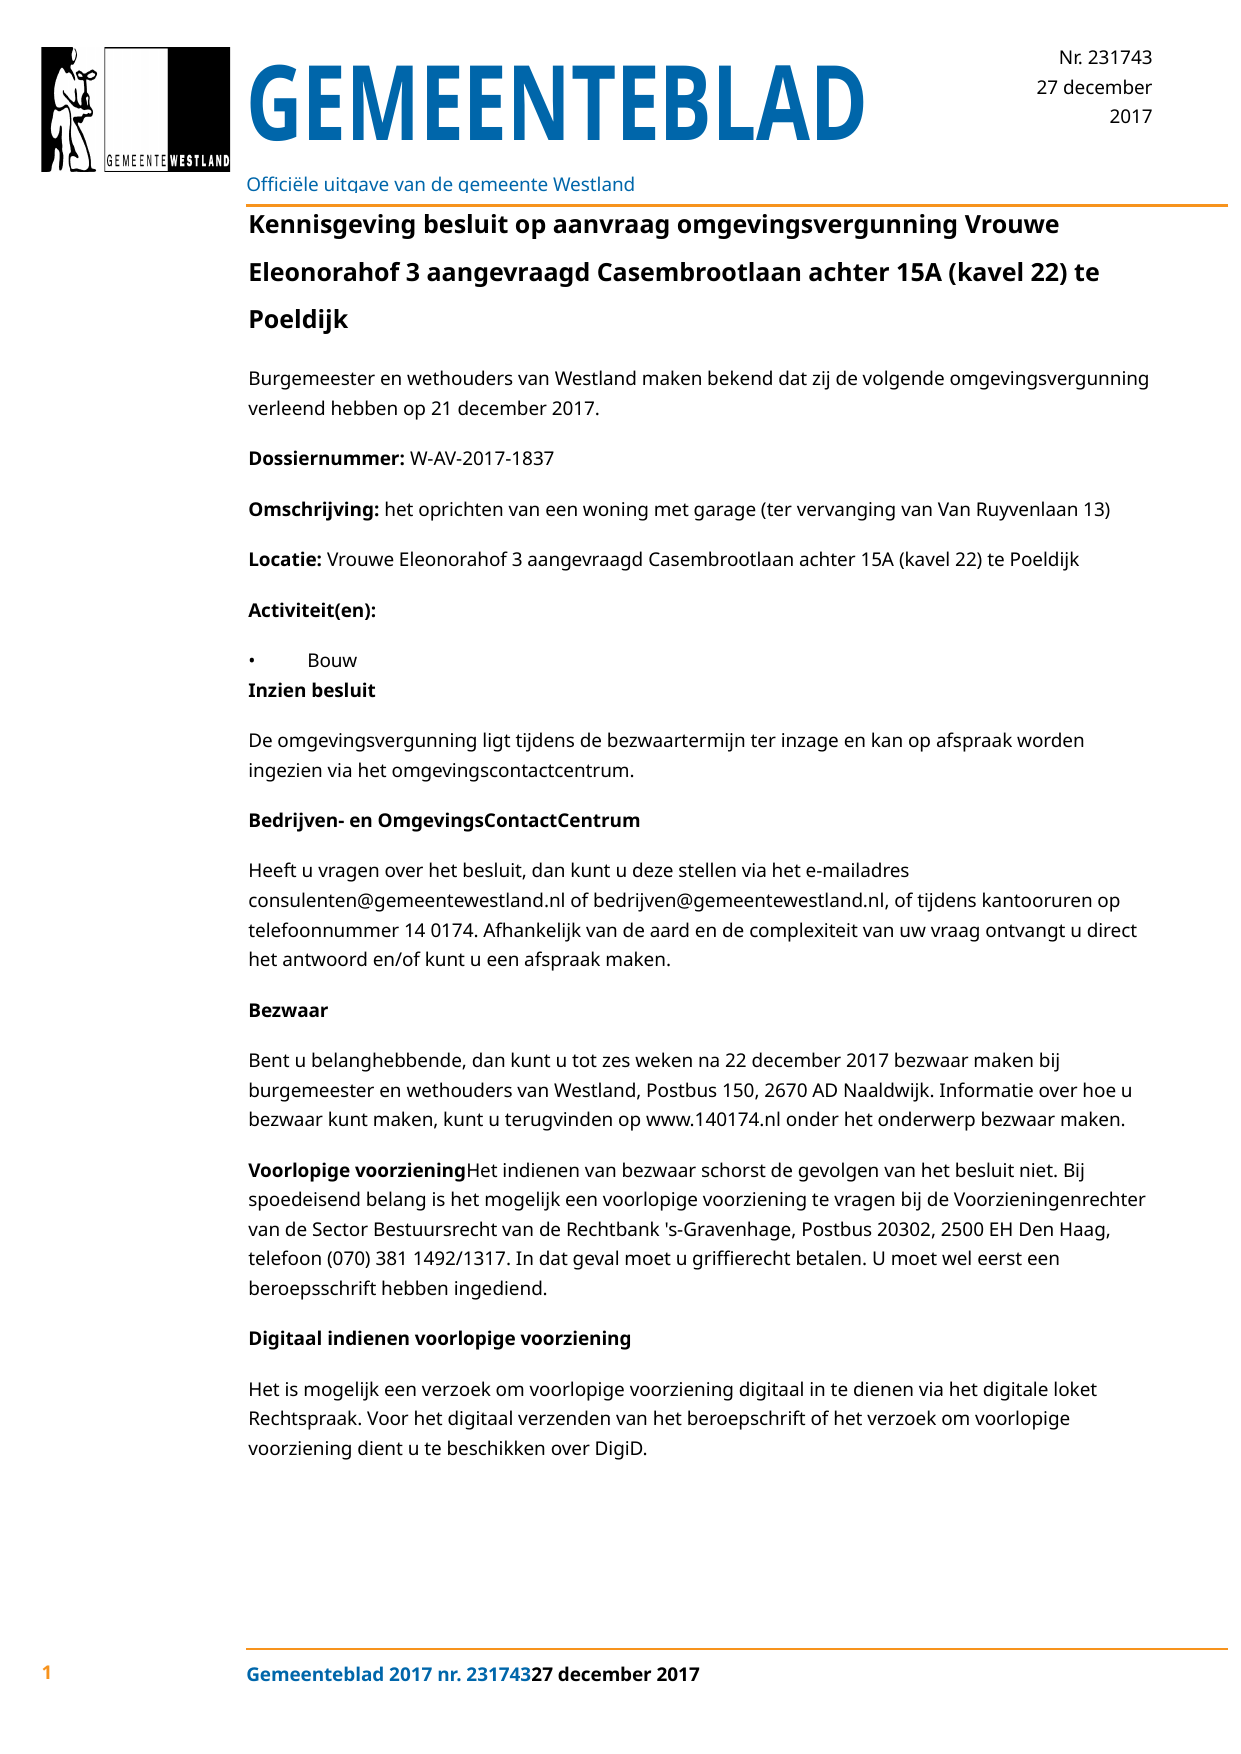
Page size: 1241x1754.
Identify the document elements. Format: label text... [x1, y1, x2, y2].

text Activiteit(en): [248, 597, 1152, 622]
text Voorlopige voorzieningHet indienen van bezwaar schorst de gevolgen van het besluit niet. Bij spoedeisend belang is het mogelijk een voorlopige voorziening te vragen bij de Voorzieningenrechter van de Sector Bestuursrecht van de Rechtbank 's-Gravenhage, Postbus 20302, 2500 EH Den Haag, telefoon (070) 381 1492/1317. In dat geval moet u griffierecht betalen. U moet wel eerst een beroepsschrift hebben ingediend. [248, 1157, 1152, 1301]
text Omschrijving: het oprichten van een woning met garage (ter vervanging van Van Ruyvenlaan 13) [248, 496, 1152, 522]
text Heeft u vragen over het besluit, dan kunt u deze stellen via het e-mailadres consulenten@gemeentewestland.nl of bedrijven@gemeentewestland.nl, of tijdens kantooruren op telefoonnummer 14 0174. Afhankelijk van de aard en de complexiteit van uw vraag ontvangt u direct het antwoord en/of kunt u een afspraak maken. [248, 858, 1152, 972]
text Bedrijven- en OmgevingsContactCentrum [248, 807, 1152, 833]
text Locatie: Vrouwe Eleonorahof 3 aangevraagd Casembrootlaan achter 15A (kavel 22) te Poeldijk [248, 546, 1152, 572]
text Burgemeester en wethouders van Westland maken bekend dat zij de volgende omgevingsvergunning verleend hebben op 21 december 2017. [248, 366, 1152, 421]
picture [41, 47, 231, 172]
text Inzien besluit [248, 677, 1152, 702]
text Dossiernummer: W-AV-2017-1837 [248, 446, 1152, 471]
text Digitaal indienen voorlopige voorziening [248, 1326, 1152, 1351]
text De omgevingsvergunning ligt tijdens de bezwaartermijn ter inzage en kan op afspraak worden ingezien via het omgevingscontactcentrum. [248, 727, 1152, 782]
text Kennisgeving besluit op aanvraag omgevingsvergunning Vrouwe Eleonorahof 3 aangevraagd Casembrootlaan achter 15A (kavel 22) te Poeldijk [248, 207, 1152, 336]
text Bent u belanghebbende, dan kunt u tot zes weken na 22 december 2017 bezwaar maken bij burgemeester en wethouders van Westland, Postbus 150, 2670 AD Naaldwijk. Informatie over hoe u bezwaar kunt maken, kunt u terugvinden op www.140174.nl onder het onderwerp bezwaar maken. [248, 1047, 1152, 1132]
text Het is mogelijk een verzoek om voorlopige voorziening digitaal in te dienen via het digitale loket Rechtspraak. Voor het digitaal verzenden van het beroepschrift of het verzoek om voorlopige voorziening dient u te beschikken over DigiD. [248, 1376, 1152, 1461]
text Bezwaar [248, 997, 1152, 1022]
list Bouw [248, 647, 1152, 673]
